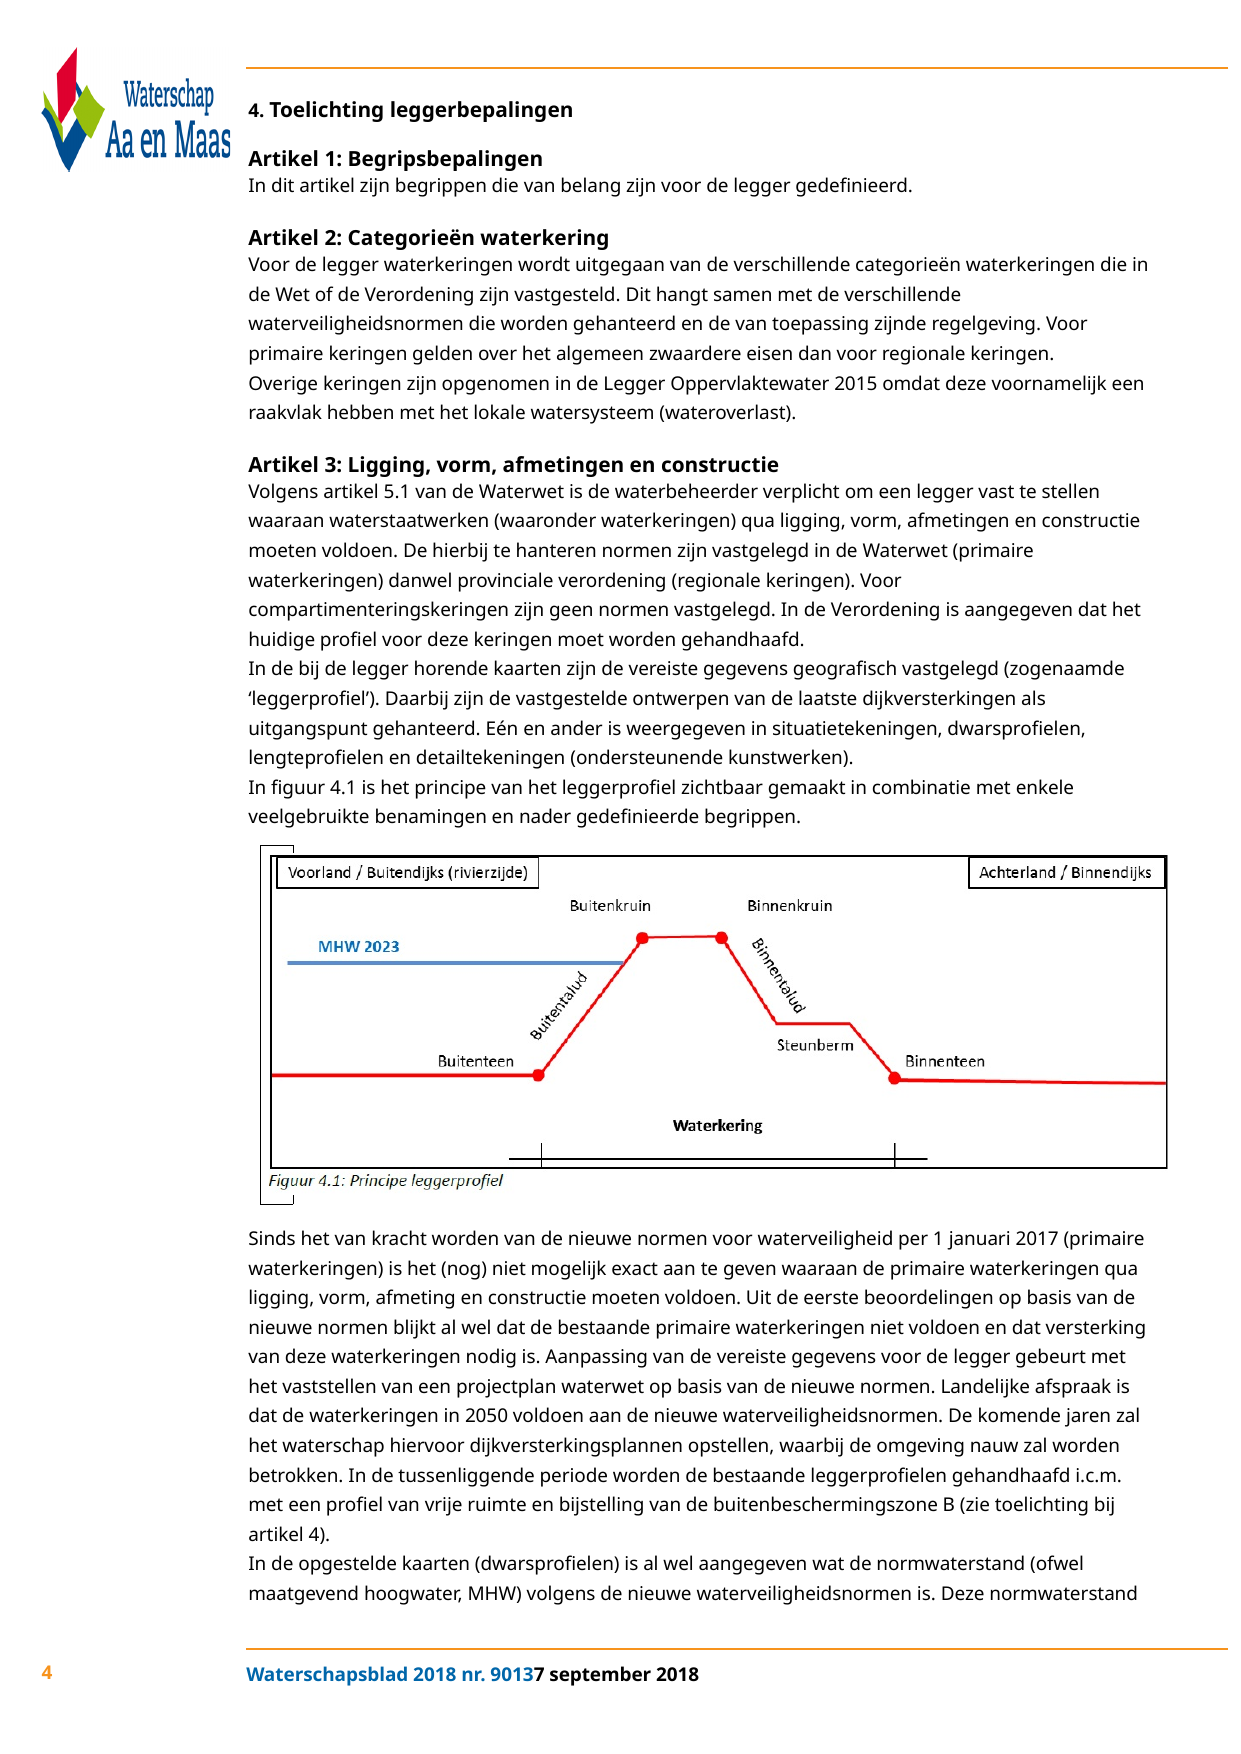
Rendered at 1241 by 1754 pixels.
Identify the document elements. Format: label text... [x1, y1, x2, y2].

picture [41, 47, 231, 172]
text Overige keringen zijn opgenomen in de Legger Oppervlaktewater 2015 omdat deze voornamelijk een raakvlak hebben met het lokale watersysteem (wateroverlast). [248, 370, 1152, 425]
text In de opgestelde kaarten (dwarsprofielen) is al wel aangegeven wat de normwaterstand (ofwel maatgevend hoogwater, MHW) volgens de nieuwe waterveiligheidsnormen is. Deze normwaterstand [248, 1551, 1152, 1606]
picture [268, 853, 1173, 1195]
text Volgens artikel 5.1 van de Waterwet is de waterbeheerder verplicht om een legger vast te stellen waaraan waterstaatwerken (waaronder waterkeringen) qua ligging, vorm, afmetingen en constructie moeten voldoen. De hierbij te hanteren normen zijn vastgelegd in de Waterwet (primaire waterkeringen) danwel provinciale verordening (regionale keringen). Voor compartimenteringskeringen zijn geen normen vastgelegd. In de Verordening is aangegeven dat het huidige profiel voor deze keringen moet worden gehandhaafd. [248, 478, 1152, 652]
text In dit artikel zijn begrippen die van belang zijn voor de legger gedefinieerd. [248, 172, 1152, 198]
text Voor de legger waterkeringen wordt uitgegaan van de verschillende categorieën waterkeringen die in de Wet of de Verordening zijn vastgesteld. Dit hangt samen met de verschillende waterveiligheidsnormen die worden gehanteerd en de van toepassing zijnde regelgeving. Voor primaire keringen gelden over het algemeen zwaardere eisen dan voor regionale keringen. [248, 251, 1152, 366]
text Artikel 3: Ligging, vorm, afmetingen en constructie [248, 450, 1152, 478]
text In figuur 4.1 is het principe van het leggerprofiel zichtbaar gemaakt in combinatie met enkele veelgebruikte benamingen en nader gedefinieerde begrippen. [248, 774, 1152, 829]
text Artikel 2: Categorieën waterkering [248, 223, 1152, 251]
text Sinds het van kracht worden van de nieuwe normen voor waterveiligheid per 1 januari 2017 (primaire waterkeringen) is het (nog) niet mogelijk exact aan te geven waaraan de primaire waterkeringen qua ligging, vorm, afmeting en constructie moeten voldoen. Uit de eerste beoordelingen op basis van de nieuwe normen blijkt al wel dat de bestaande primaire waterkeringen niet voldoen en dat versterking van deze waterkeringen nodig is. Aanpassing van de vereiste gegevens voor de legger gebeurt met het vaststellen van een projectplan waterwet op basis van de nieuwe normen. Landelijke afspraak is dat de waterkeringen in 2050 voldoen aan de nieuwe waterveiligheidsnormen. De komende jaren zal het waterschap hiervoor dijkversterkingsplannen opstellen, waarbij de omgeving nauw zal worden betrokken. In de tussenliggende periode worden de bestaande leggerprofielen gehandhaafd i.c.m. met een profiel van vrije ruimte en bijstelling van de buitenbeschermingszone B (zie toelichting bij artikel 4). [248, 1225, 1152, 1547]
text In de bij de legger horende kaarten zijn de vereiste gegevens geografisch vastgelegd (zogenaamde ‘leggerprofiel’). Daarbij zijn de vastgestelde ontwerpen van de laatste dijkversterkingen als uitgangspunt gehanteerd. Eén en ander is weergegeven in situatietekeningen, dwarsprofielen, lengteprofielen en detailtekeningen (ondersteunende kunstwerken). [248, 656, 1152, 770]
text Artikel 1: Begripsbepalingen [248, 144, 1152, 172]
text 4. Toelichting leggerbepalingen [248, 95, 1152, 123]
